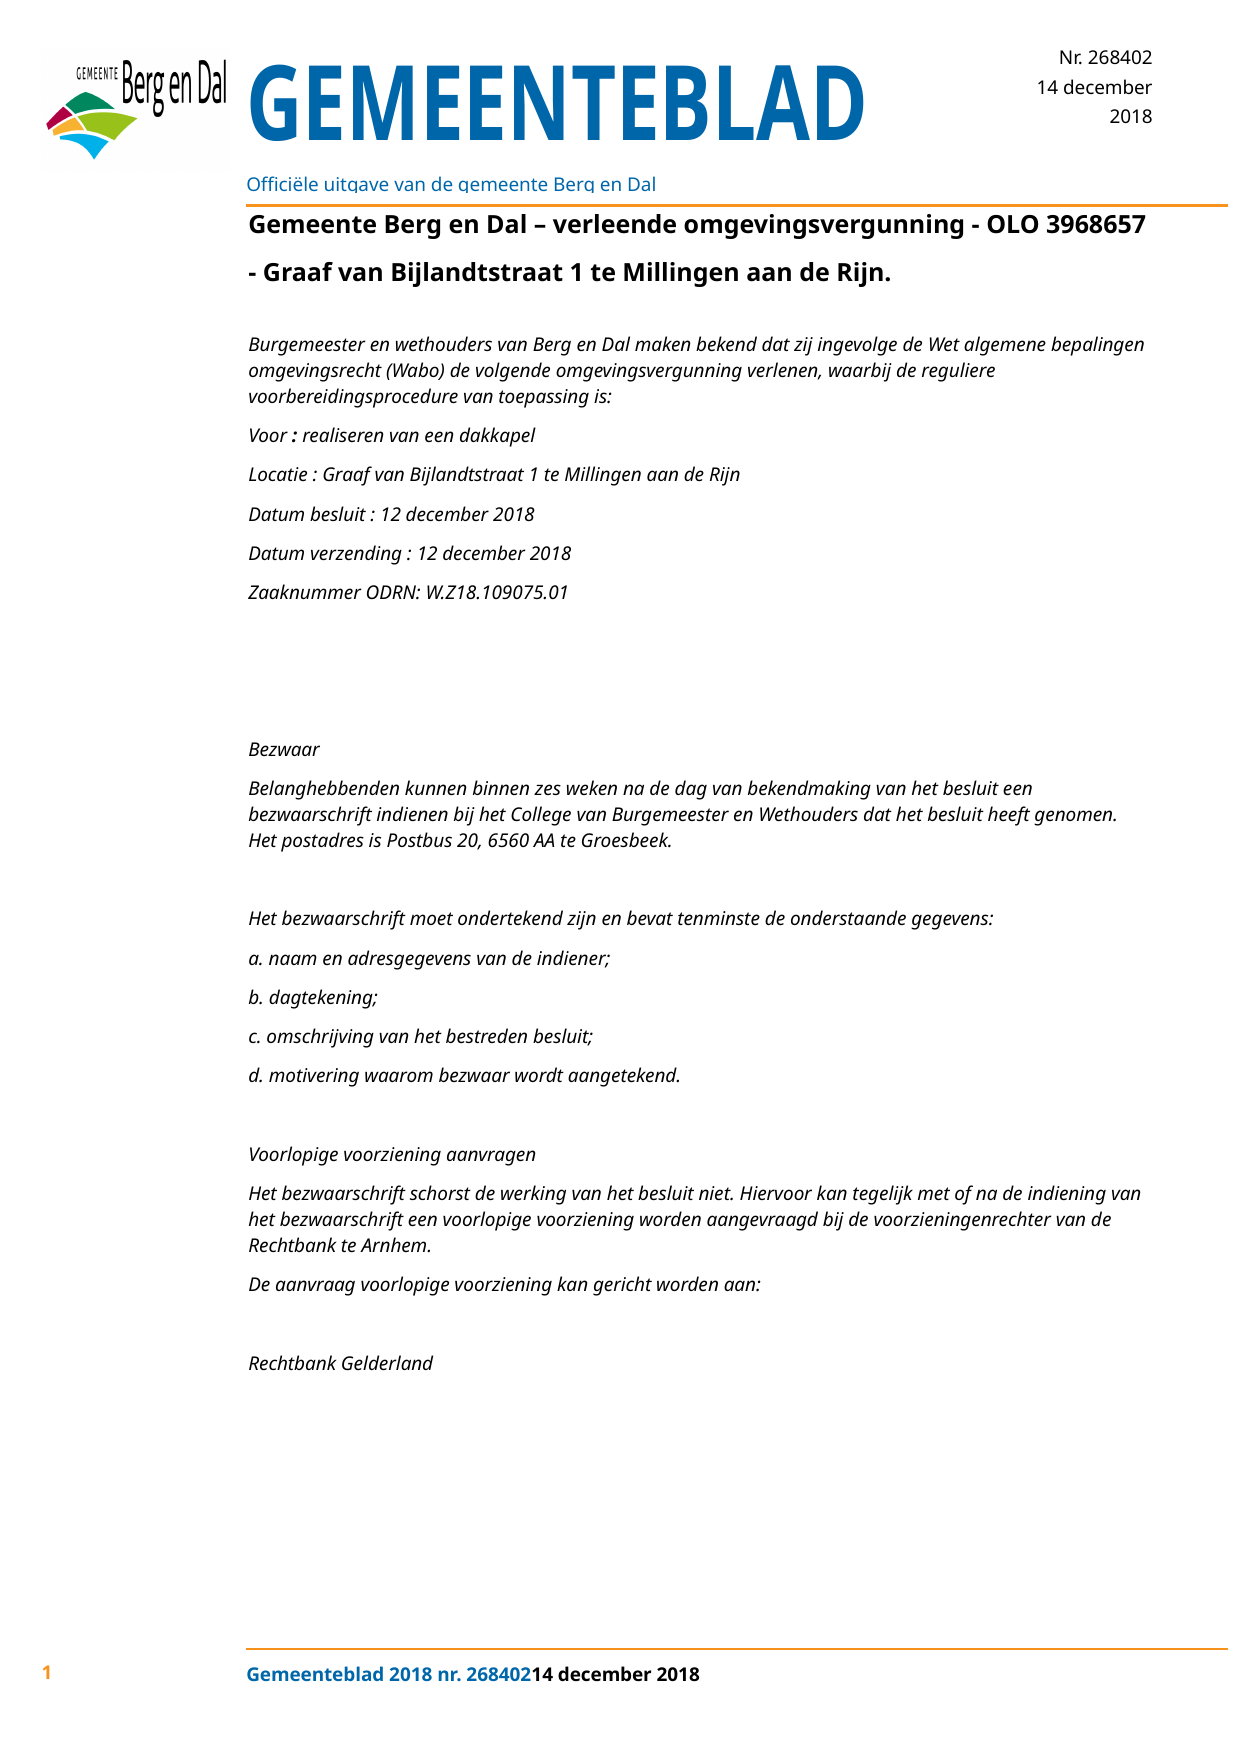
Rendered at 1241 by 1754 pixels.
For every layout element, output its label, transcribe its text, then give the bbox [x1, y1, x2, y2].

text Het bezwaarschrift schorst de werking van het besluit niet. Hiervoor kan tegelijk met of na de indiening van het bezwaarschrift een voorlopige voorziening worden aangevraagd bij de voorzieningenrechter van de Rechtbank te Arnhem. [248, 1181, 1152, 1258]
text Zaaknummer ODRN: W.Z18.109075.01 [248, 579, 1152, 605]
text De aanvraag voorlopige voorziening kan gericht worden aan: [248, 1271, 1152, 1297]
text Burgemeester en wethouders van Berg en Dal maken bekend dat zij ingevolge de Wet algemene bepalingen omgevingsrecht (Wabo) de volgende omgevingsvergunning verlenen, waarbij de reguliere voorbereidingsprocedure van toepassing is: [248, 331, 1152, 409]
text Locatie : Graaf van Bijlandtstraat 1 te Millingen aan de Rijn [248, 461, 1152, 487]
text d. motivering waarom bezwaar wordt aangetekend. [248, 1063, 1152, 1088]
text Datum besluit : 12 december 2018 [248, 501, 1152, 526]
text Bezwaar [248, 736, 1152, 762]
text b. dagtekening; [248, 984, 1152, 1010]
text Belanghebbenden kunnen binnen zes weken na de dag van bekendmaking van het besluit een bezwaarschrift indienen bij het College van Burgemeester en Wethouders dat het besluit heeft genomen. Het postadres is Postbus 20, 6560 AA te Groesbeek. [248, 776, 1152, 853]
text Datum verzending : 12 december 2018 [248, 540, 1152, 566]
text Voorlopige voorziening aanvragen [248, 1141, 1152, 1167]
text Het bezwaarschrift moet ondertekend zijn en bevat tenminste de onderstaande gegevens: [248, 906, 1152, 931]
text Gemeente Berg en Dal – verleende omgevingsvergunning - OLO 3968657 - Graaf van Bijlandtstraat 1 te Millingen aan de Rijn. [248, 207, 1152, 288]
text Voor : realiseren van een dakkapel [248, 422, 1152, 448]
text a. naam en adresgegevens van de indiener; [248, 945, 1152, 971]
text Rechtbank Gelderland [248, 1350, 1152, 1376]
text c. omschrijving van het bestreden besluit; [248, 1023, 1152, 1049]
picture [41, 47, 231, 172]
